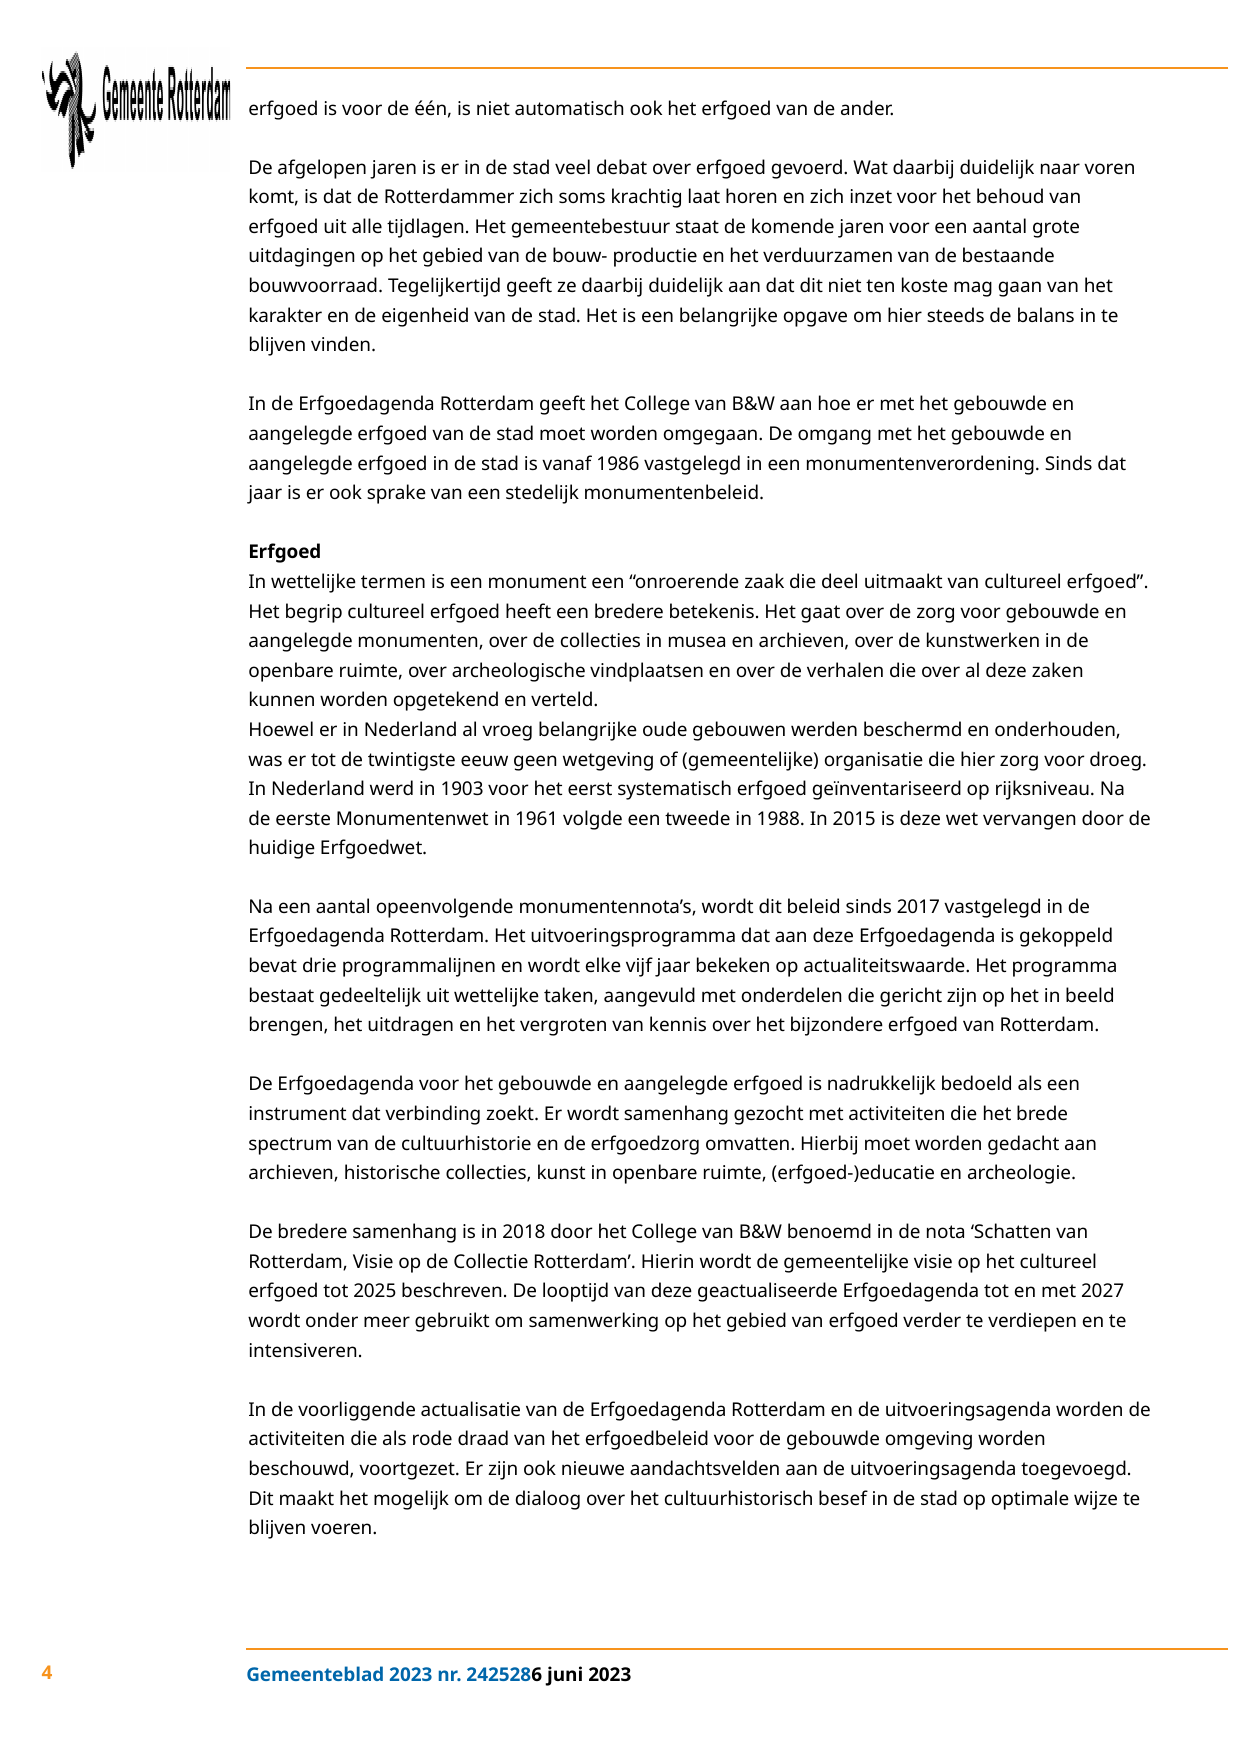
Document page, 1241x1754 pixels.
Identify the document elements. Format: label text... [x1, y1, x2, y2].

table_header Erfgoed In wettelijke termen is een monument een “onroerende zaak die deel uitmaakt van cultureel erfgoed”. Het begrip cultureel erfgoed heeft een bredere betekenis. Het gaat over de zorg voor gebouwde en aangelegde monumenten, over de collecties in musea en archieven, over de kunstwerken in de openbare ruimte, over archeologische vindplaatsen en over de verhalen die over al deze zaken kunnen worden opgetekend en verteld. Hoewel er in Nederland al vroeg belangrijke oude gebouwen werden beschermd en onderhouden, was er tot de twintigste eeuw geen wetgeving of (gemeentelijke) organisatie die hier zorg voor droeg. In Nederland werd in 1903 voor het eerst systematisch erfgoed geïnventariseerd op rijksniveau. Na de eerste Monumentenwet in 1961 volgde een tweede in 1988. In 2015 is deze wet vervangen door de huidige Erfgoedwet. [248, 539, 1152, 860]
text erfgoed is voor de één, is niet automatisch ook het erfgoed van de ander. [248, 95, 1152, 121]
picture [41, 47, 231, 172]
text De bredere samenhang is in 2018 door het College van B&W benoemd in de nota ‘Schatten van Rotterdam, Visie op de Collectie Rotterdam’. Hierin wordt de gemeentelijke visie op het cultureel erfgoed tot 2025 beschreven. De looptijd van deze geactualiseerde Erfgoedagenda tot en met 2027 wordt onder meer gebruikt om samenwerking op het gebied van erfgoed verder te verdiepen en te intensiveren. [248, 1218, 1152, 1362]
text De afgelopen jaren is er in de stad veel debat over erfgoed gevoerd. Wat daarbij duidelijk naar voren komt, is dat de Rotterdammer zich soms krachtig laat horen en zich inzet voor het behoud van erfgoed uit alle tijdlagen. Het gemeentebestuur staat de komende jaren voor een aantal grote uitdagingen op het gebied van de bouw- productie en het verduurzamen van de bestaande bouwvoorraad. Tegelijkertijd geeft ze daarbij duidelijk aan dat dit niet ten koste mag gaan van het karakter en de eigenheid van de stad. Het is een belangrijke opgave om hier steeds de balans in te blijven vinden. [248, 154, 1152, 357]
text De Erfgoedagenda voor het gebouwde en aangelegde erfgoed is nadrukkelijk bedoeld als een instrument dat verbinding zoekt. Er wordt samenhang gezocht met activiteiten die het brede spectrum van de cultuurhistorie en de erfgoedzorg omvatten. Hierbij moet worden gedacht aan archieven, historische collecties, kunst in openbare ruimte, (erfgoed-)educatie en archeologie. [248, 1071, 1152, 1185]
text In de voorliggende actualisatie van de Erfgoedagenda Rotterdam en de uitvoeringsagenda worden de activiteiten die als rode draad van het erfgoedbeleid voor de gebouwde omgeving worden beschouwd, voortgezet. Er zijn ook nieuwe aandachtsvelden aan de uitvoeringsagenda toegevoegd. Dit maakt het mogelijk om de dialoog over het cultuurhistorisch besef in de stad op optimale wijze te blijven voeren. [248, 1396, 1152, 1540]
text In de Erfgoedagenda Rotterdam geeft het College van B&W aan hoe er met het gebouwde en aangelegde erfgoed van de stad moet worden omgegaan. De omgang met het gebouwde en aangelegde erfgoed in de stad is vanaf 1986 vastgelegd in een monumentenverordening. Sinds dat jaar is er ook sprake van een stedelijk monumentenbeleid. [248, 391, 1152, 505]
text Na een aantal opeenvolgende monumentennota’s, wordt dit beleid sinds 2017 vastgelegd in de Erfgoedagenda Rotterdam. Het uitvoeringsprogramma dat aan deze Erfgoedagenda is gekoppeld bevat drie programmalijnen en wordt elke vijf jaar bekeken op actualiteitswaarde. Het programma bestaat gedeeltelijk uit wettelijke taken, aangevuld met onderdelen die gericht zijn op het in beeld brengen, het uitdragen en het vergroten van kennis over het bijzondere erfgoed van Rotterdam. [248, 893, 1152, 1037]
